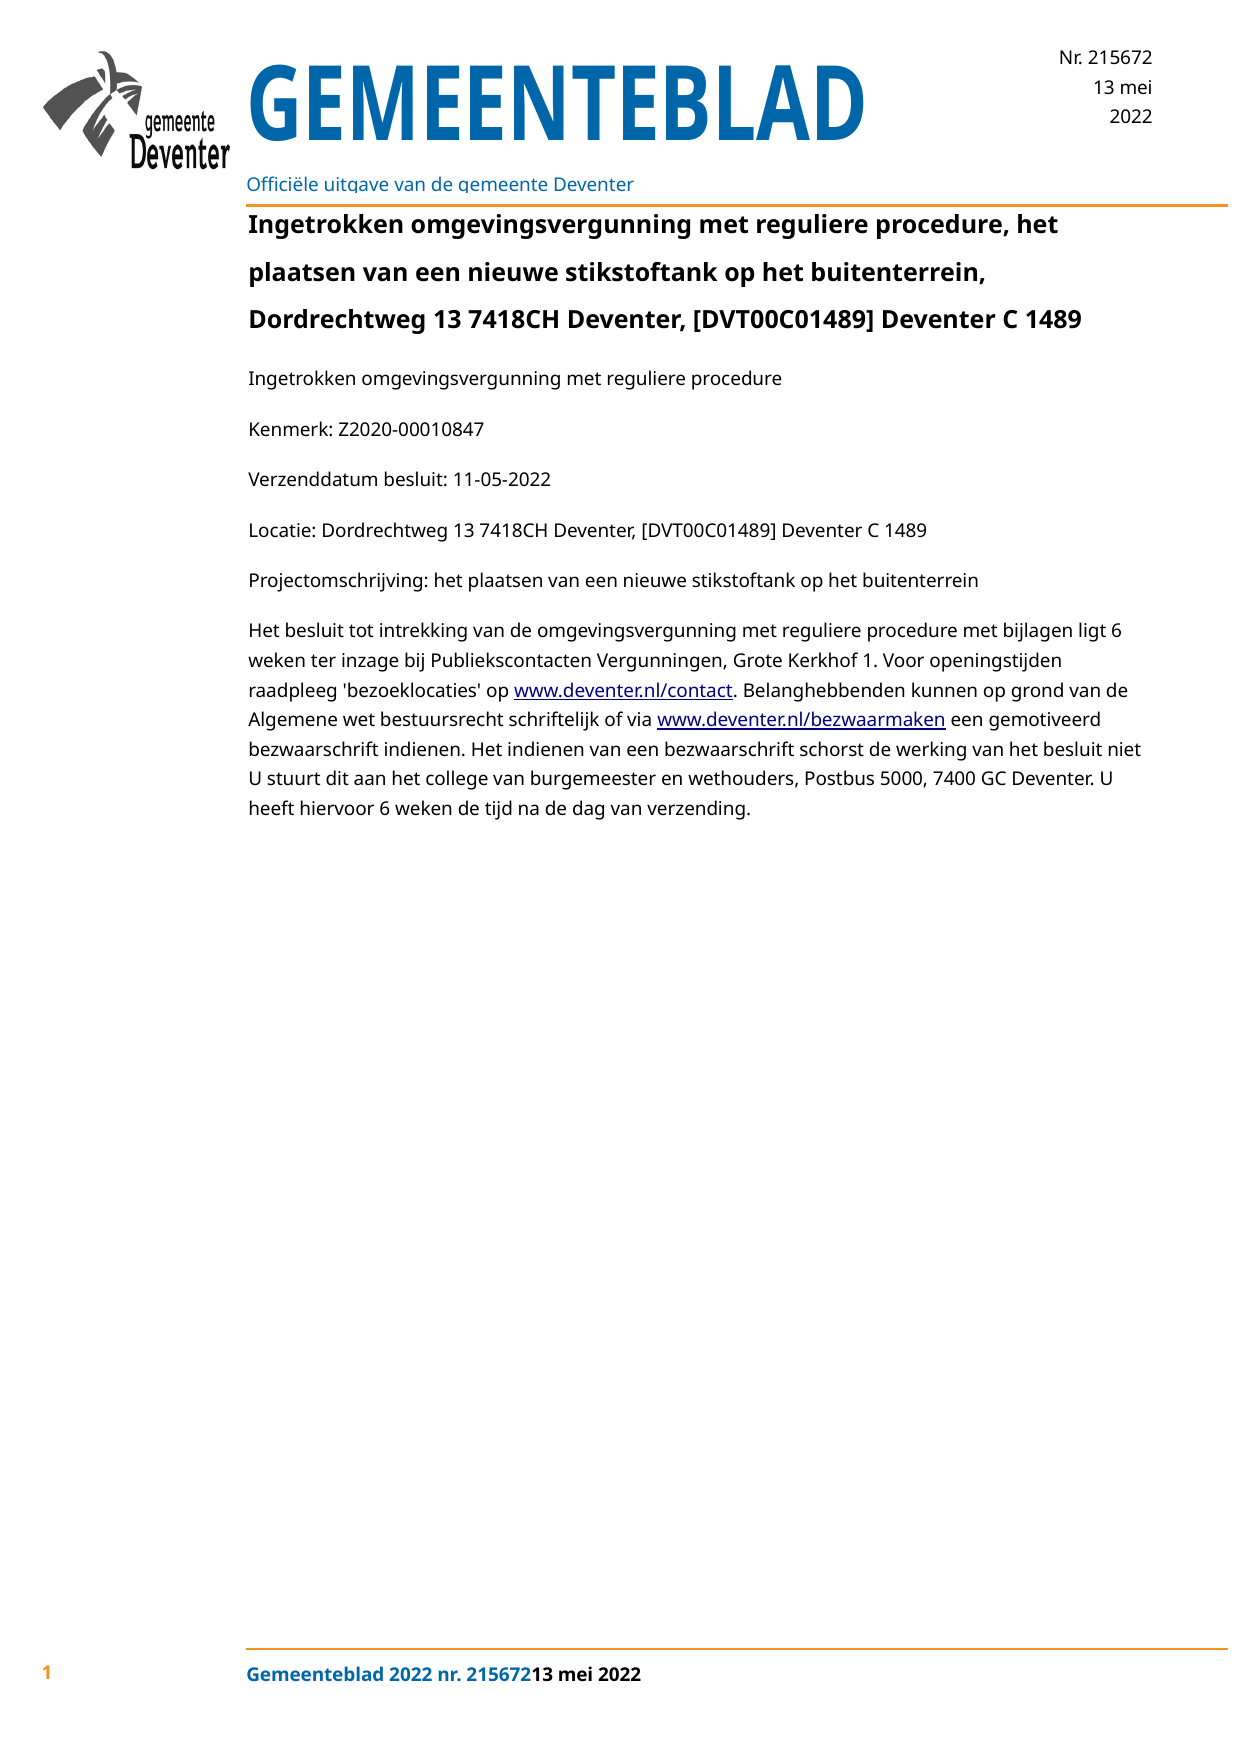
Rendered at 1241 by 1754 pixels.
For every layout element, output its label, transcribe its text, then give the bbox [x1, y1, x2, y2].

picture [41, 47, 231, 172]
text Ingetrokken omgevingsvergunning met reguliere procedure [248, 366, 1152, 391]
text Projectomschrijving: het plaatsen van een nieuwe stikstoftank op het buitenterrein [248, 567, 1152, 593]
text Locatie: Dordrechtweg 13 7418CH Deventer, [DVT00C01489] Deventer C 1489 [248, 517, 1152, 542]
text Ingetrokken omgevingsvergunning met reguliere procedure, het plaatsen van een nieuwe stikstoftank op het buitenterrein, Dordrechtweg 13 7418CH Deventer, [DVT00C01489] Deventer C 1489 [248, 207, 1152, 336]
text Het besluit tot intrekking van de omgevingsvergunning met reguliere procedure met bijlagen ligt 6 weken ter inzage bij Publiekscontacten Vergunningen, Grote Kerkhof 1. Voor openingstijden raadpleeg 'bezoeklocaties' op www.deventer.nl/contact. Belanghebbenden kunnen op grond van de Algemene wet bestuursrecht schriftelijk of via www.deventer.nl/bezwaarmaken een gemotiveerd bezwaarschrift indienen. Het indienen van een bezwaarschrift schorst de werking van het besluit niet U stuurt dit aan het college van burgemeester en wethouders, Postbus 5000, 7400 GC Deventer. U heeft hiervoor 6 weken de tijd na de dag van verzending. [248, 618, 1152, 821]
text Verzenddatum besluit: 11-05-2022 [248, 466, 1152, 492]
text Kenmerk: Z2020-00010847 [248, 416, 1152, 442]
